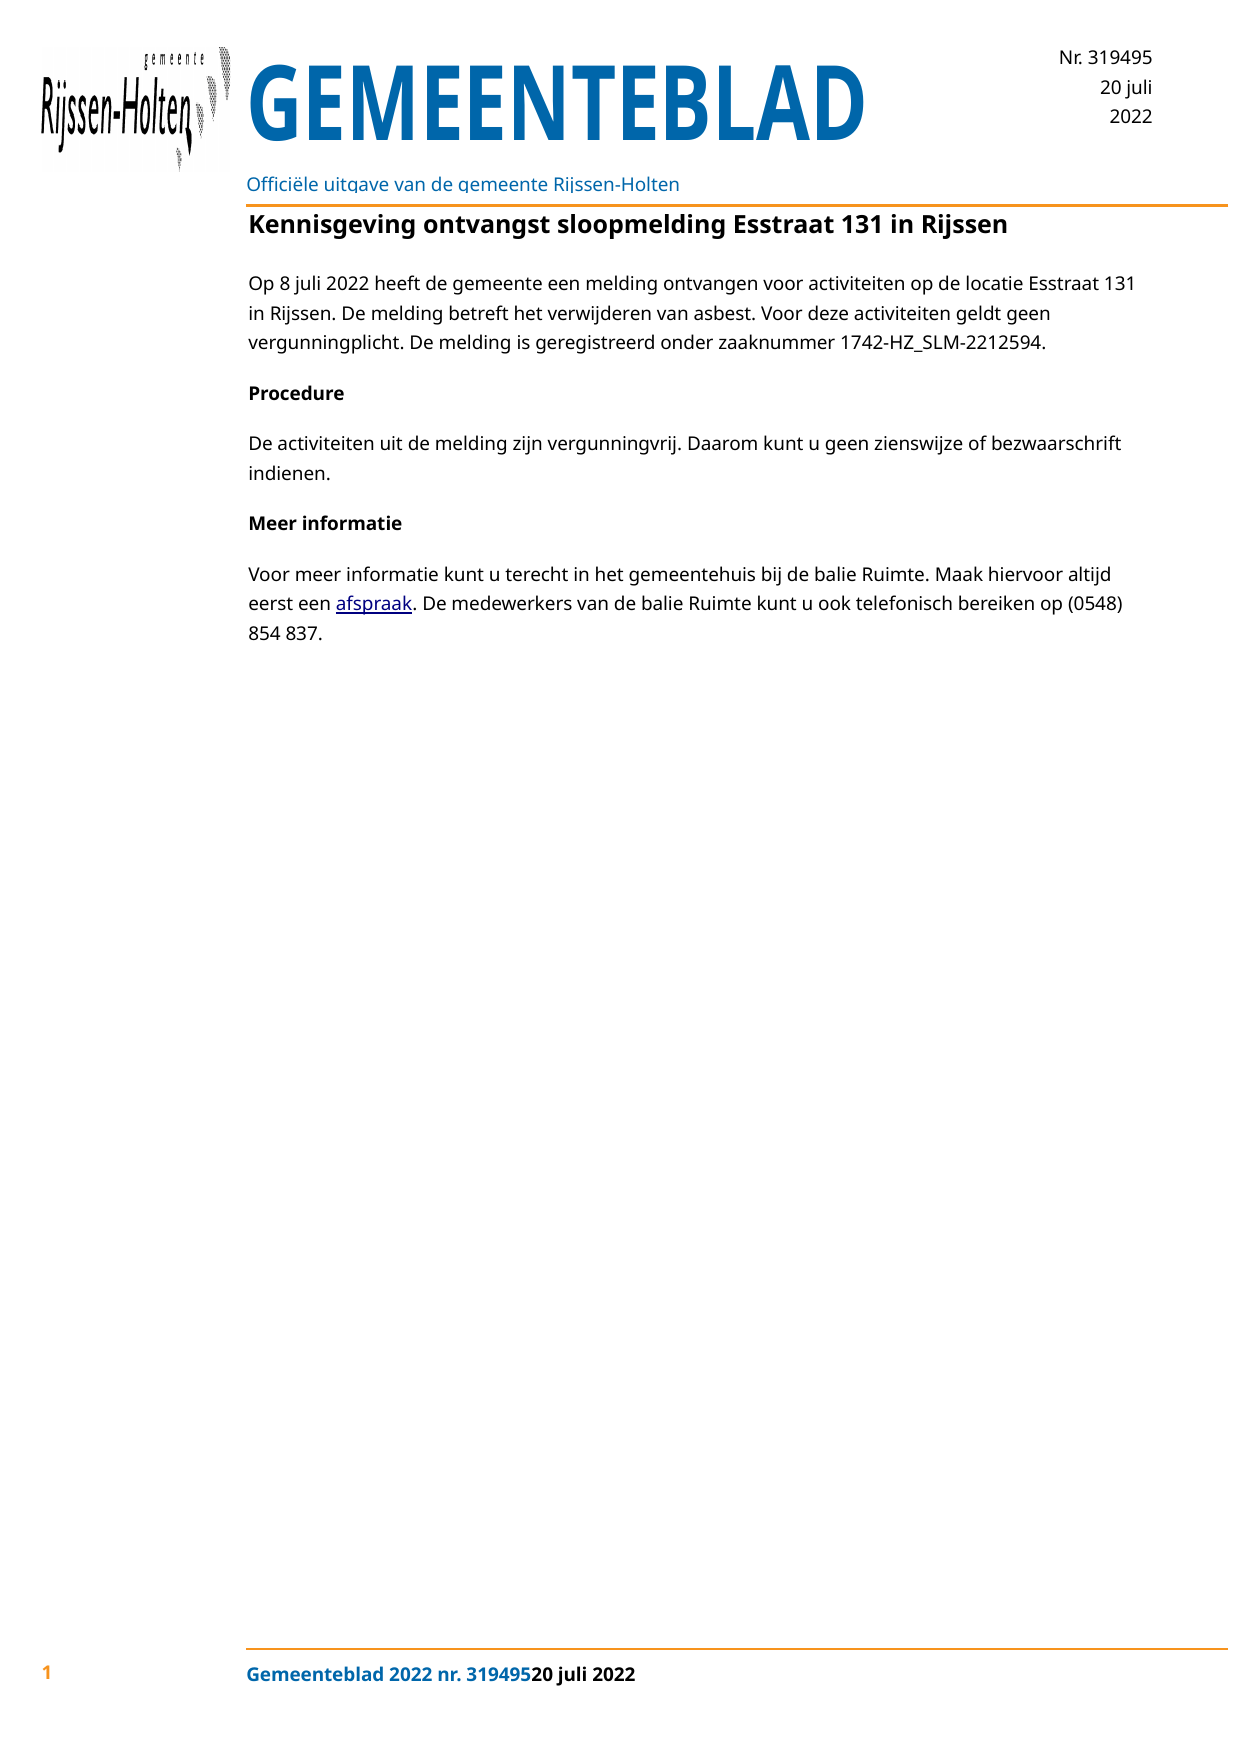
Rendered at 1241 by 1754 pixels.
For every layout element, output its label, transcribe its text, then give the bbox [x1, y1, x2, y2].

text Procedure [248, 380, 1152, 406]
text Meer informatie [248, 510, 1152, 536]
text De activiteiten uit de melding zijn vergunningvrij. Daarom kunt u geen zienswijze of bezwaarschrift indienen. [248, 430, 1152, 486]
text Op 8 juli 2022 heeft de gemeente een melding ontvangen voor activiteiten op de locatie Esstraat 131 in Rijssen. De melding betreft het verwijderen van asbest. Voor deze activiteiten geldt geen vergunningplicht. De melding is geregistreerd onder zaaknummer 1742-HZ_SLM-2212594. [248, 270, 1152, 355]
picture [41, 47, 231, 172]
text Kennisgeving ontvangst sloopmelding Esstraat 131 in Rijssen [248, 207, 1152, 241]
text Voor meer informatie kunt u terecht in het gemeentehuis bij de balie Ruimte. Maak hiervoor altijd eerst een afspraak. De medewerkers van de balie Ruimte kunt u ook telefonisch bereiken op (0548) 854 837. [248, 561, 1152, 646]
